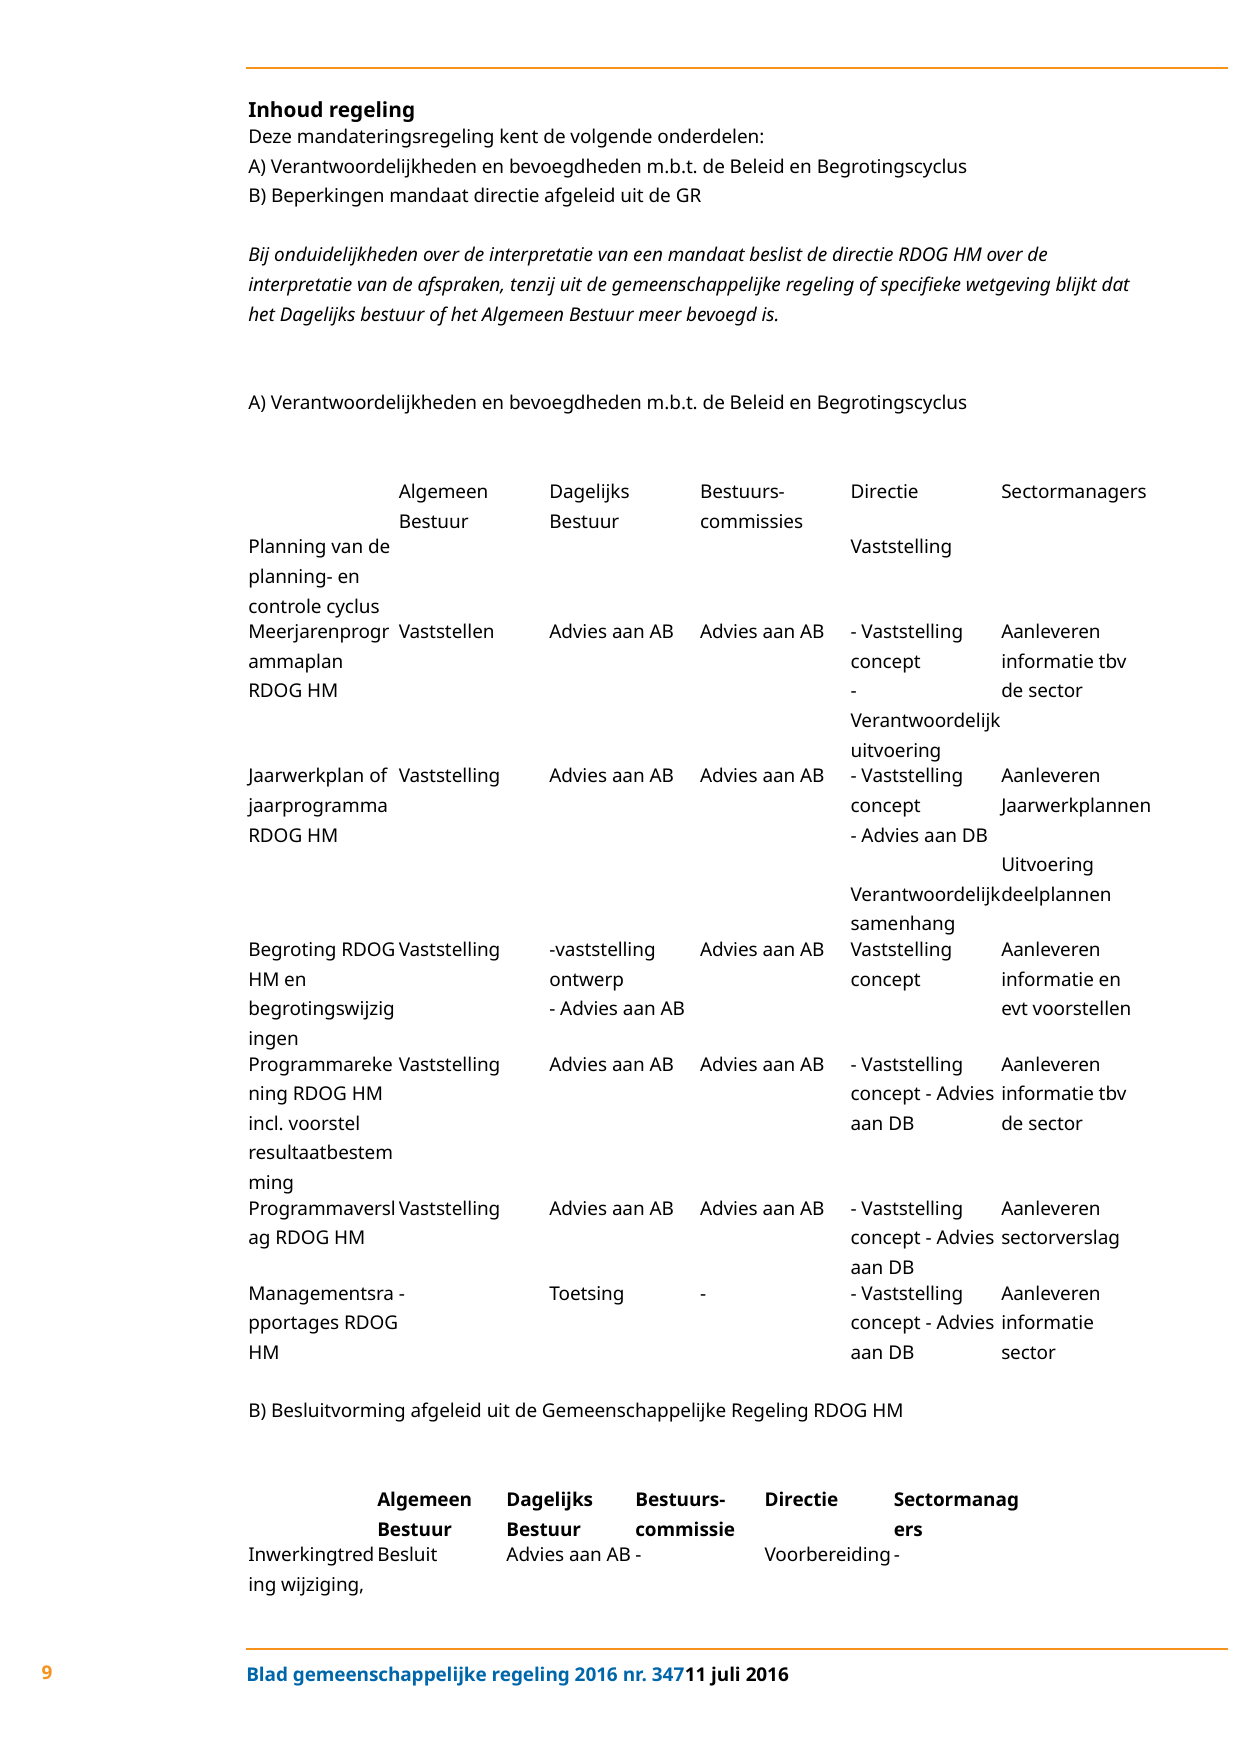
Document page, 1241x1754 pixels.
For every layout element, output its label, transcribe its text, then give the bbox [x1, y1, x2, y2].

table_cell [1001, 534, 1152, 618]
table_cell Programmaverslag RDOG HM [248, 1195, 398, 1280]
text A) Verantwoordelijkheden en bevoegdheden m.b.t. de Beleid en Begrotingscyclus [248, 153, 1152, 178]
text Inhoud regeling [248, 95, 1152, 123]
table_cell - Vaststelling concept - Advies aan DB [850, 1195, 1001, 1280]
table_cell Aanleveren informatie tbv de sector [1001, 619, 1152, 763]
text B) Beperkingen mandaat directie afgeleid uit de GR [248, 182, 1152, 208]
table_cell Vaststelling [399, 936, 549, 1051]
table_cell - Vaststelling concept - Advies aan DB [850, 1051, 1001, 1195]
table_header Directie [850, 478, 1001, 534]
table_cell Jaarwerkplan of jaarprogramma RDOG HM [248, 763, 398, 936]
table_cell Vaststelling [399, 1195, 549, 1280]
table_cell Begroting RDOG HM en begrotingswijzigingen [248, 936, 398, 1051]
table_cell Advies aan AB [700, 619, 850, 763]
table_cell [399, 534, 549, 618]
table_cell [700, 534, 850, 618]
table_header Algemeen Bestuur [399, 478, 549, 534]
table_header Sectormanagers [1001, 478, 1152, 534]
table_cell Meerjarenprogrammaplan RDOG HM [248, 619, 398, 763]
table_cell Aanleveren informatie sector [1001, 1280, 1152, 1364]
table_cell - Vaststelling concept - Advies aan DB [850, 1280, 1001, 1364]
table_cell Aanleveren informatie en evt voorstellen [1001, 936, 1152, 1051]
table_cell Vaststellen [399, 619, 549, 763]
table_cell Managementsrapportages RDOG HM [248, 1280, 398, 1364]
table_header Sectormanagers [894, 1486, 1022, 1542]
table_header Dagelijks Bestuur [549, 478, 700, 534]
table_cell - [700, 1280, 850, 1364]
table_cell Advies aan AB [549, 1195, 700, 1280]
table_cell Advies aan AB [549, 1051, 700, 1195]
table_cell Aanleveren Jaarwerkplannen Uitvoering deelplannen [1001, 763, 1152, 936]
table_cell Advies aan AB [700, 1051, 850, 1195]
table_cell Planning van de planning- en controle cyclus [248, 534, 398, 618]
text Deze mandateringsregeling kent de volgende onderdelen: [248, 123, 1152, 149]
table_cell - Vaststelling concept - Verantwoordelijk uitvoering [850, 619, 1001, 763]
text A) Verantwoordelijkheden en bevoegdheden m.b.t. de Beleid en Begrotingscyclus [248, 389, 1152, 415]
table_cell - [635, 1542, 764, 1597]
table_cell - Vaststelling concept - Advies aan DB Verantwoordelijk samenhang [850, 763, 1001, 936]
table_cell Advies aan AB [506, 1542, 635, 1597]
text Bij onduidelijkheden over de interpretatie van een mandaat beslist de directie RDOG HM over de interpretatie van de afspraken, tenzij uit de gemeenschappelijke regeling of specifieke wetgeving blijkt dat het Dagelijks bestuur of het Algemeen Bestuur meer bevoegd is. [248, 242, 1152, 326]
table_header [248, 478, 398, 534]
table_cell Advies aan AB [549, 619, 700, 763]
text B) Besluitvorming afgeleid uit de Gemeenschappelijke Regeling RDOG HM [248, 1397, 1152, 1423]
table_cell [549, 534, 700, 618]
table_cell Aanleveren informatie tbv de sector [1001, 1051, 1152, 1195]
picture [41, 47, 231, 172]
table_cell Inwerkingtreding wijziging, [248, 1542, 377, 1597]
table_header Bestuurs-commissie [635, 1486, 764, 1542]
table_header Bestuurs-commissies [700, 478, 850, 534]
table_cell - [894, 1542, 1022, 1597]
table_cell Aanleveren sectorverslag [1001, 1195, 1152, 1280]
table_cell Vaststelling [399, 1051, 549, 1195]
table_cell Programmarekening RDOG HM incl. voorstel resultaatbestemming [248, 1051, 398, 1195]
table_cell - [399, 1280, 549, 1364]
table_cell Advies aan AB [549, 763, 700, 936]
table_cell Vaststelling [399, 763, 549, 936]
table_cell [1023, 1542, 1152, 1597]
table_cell -vaststelling ontwerp - Advies aan AB [549, 936, 700, 1051]
table_cell Vaststelling concept [850, 936, 1001, 1051]
table_cell Besluit [377, 1542, 506, 1597]
table_cell Advies aan AB [700, 1195, 850, 1280]
table_cell Voorbereiding [764, 1542, 893, 1597]
table_header Algemeen Bestuur [377, 1486, 506, 1542]
table_header Dagelijks Bestuur [506, 1486, 635, 1542]
table_cell Toetsing [549, 1280, 700, 1364]
table_cell Advies aan AB [700, 936, 850, 1051]
table_cell Vaststelling [850, 534, 1001, 618]
table_header Directie [764, 1486, 893, 1542]
table_cell Advies aan AB [700, 763, 850, 936]
table_header [248, 1486, 377, 1542]
